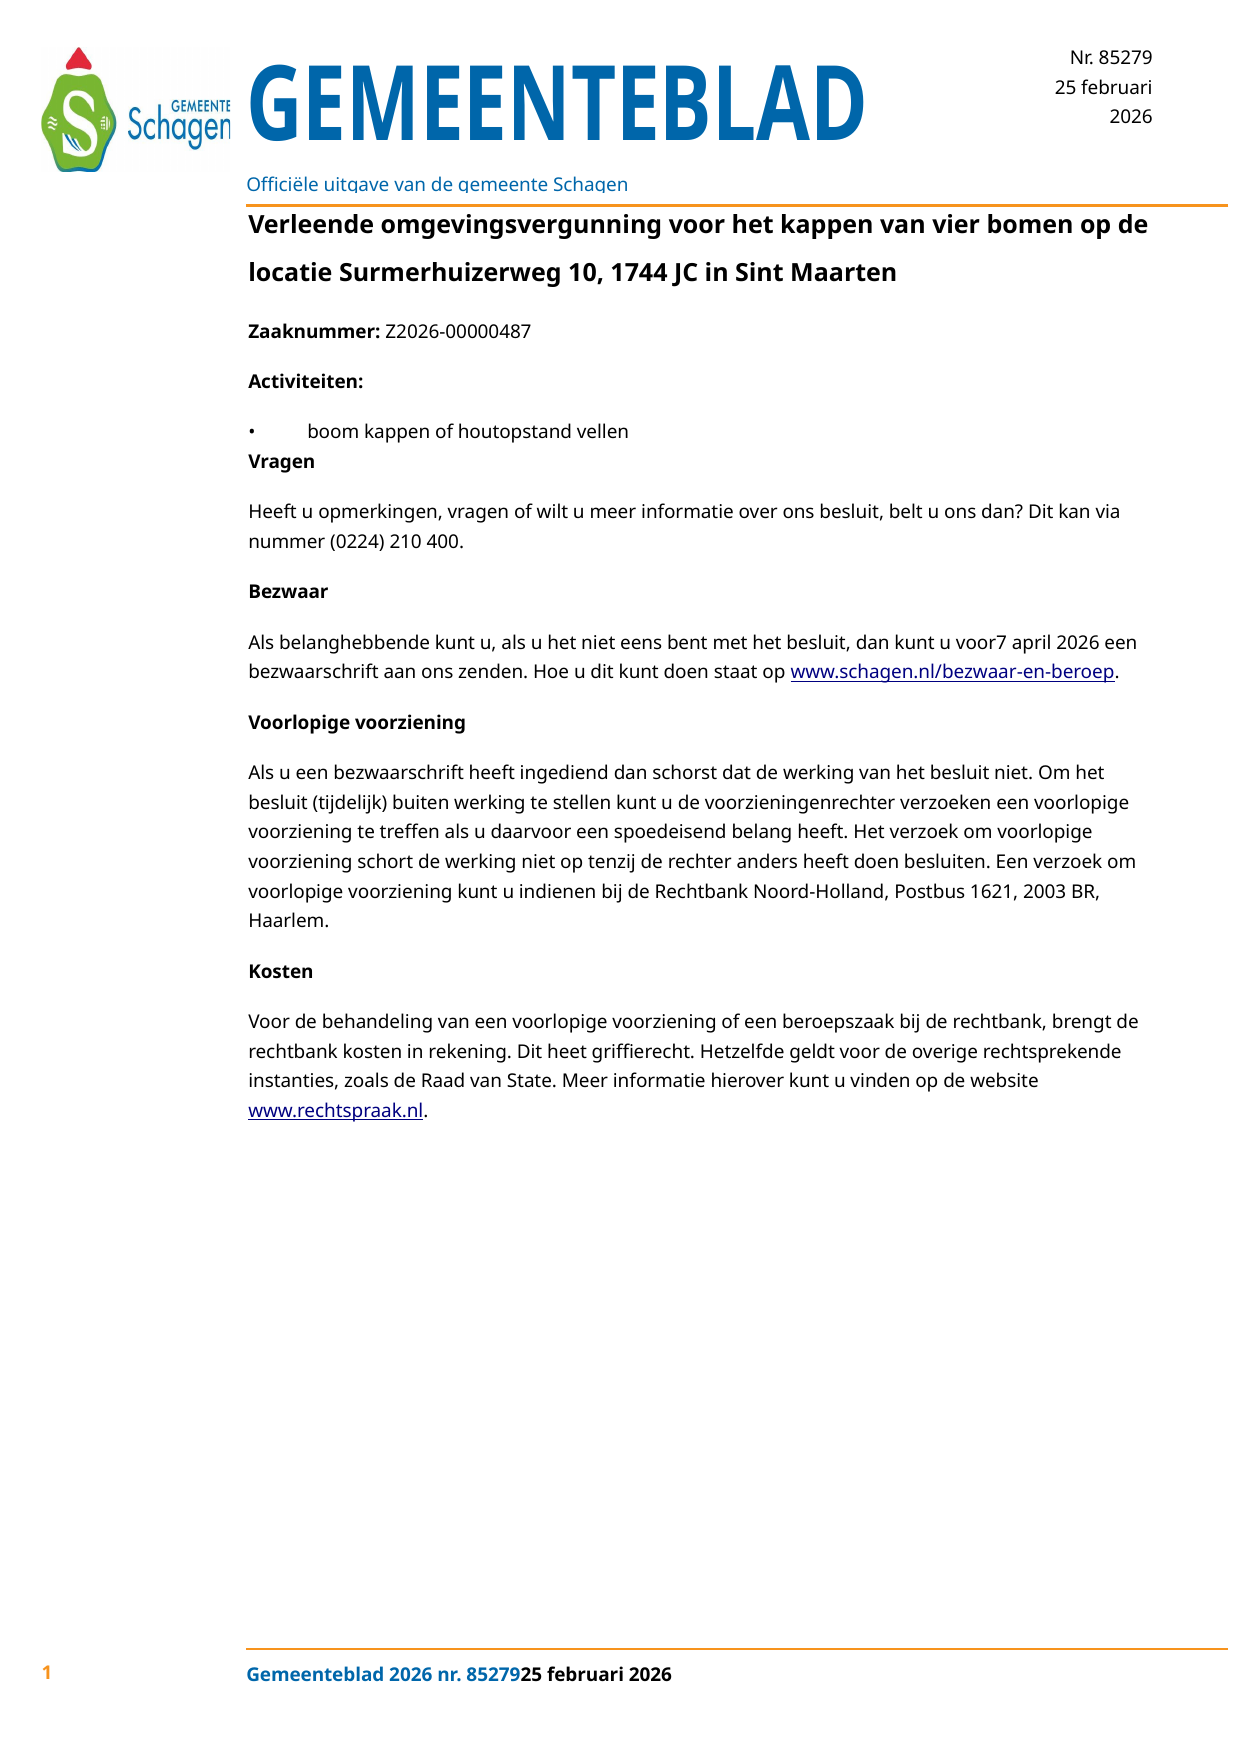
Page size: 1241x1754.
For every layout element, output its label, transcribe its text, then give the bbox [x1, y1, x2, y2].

picture [41, 47, 231, 172]
text Bezwaar [248, 579, 1152, 604]
text Kosten [248, 958, 1152, 984]
text Verleende omgevingsvergunning voor het kappen van vier bomen op de locatie Surmerhuizerweg 10, 1744 JC in Sint Maarten [248, 207, 1152, 288]
text Heeft u opmerkingen, vragen of wilt u meer informatie over ons besluit, belt u ons dan? Dit kan via nummer (0224) 210 400. [248, 499, 1152, 554]
text Activiteiten: [248, 368, 1152, 394]
text Als u een bezwaarschrift heeft ingediend dan schorst dat de werking van het besluit niet. Om het besluit (tijdelijk) buiten werking te stellen kunt u de voorzieningenrechter verzoeken een voorlopige voorziening te treffen als u daarvoor een spoedeisend belang heeft. Het verzoek om voorlopige voorziening schort de werking niet op tenzij de rechter anders heeft doen besluiten. Een verzoek om voorlopige voorziening kunt u indienen bij de Rechtbank Noord-Holland, Postbus 1621, 2003 BR, Haarlem. [248, 759, 1152, 933]
text Voorlopige voorziening [248, 709, 1152, 735]
text Zaaknummer: Z2026-00000487 [248, 318, 1152, 344]
list boom kappen of houtopstand vellen [248, 419, 1152, 444]
text Voor de behandeling van een voorlopige voorziening of een beroepszaak bij de rechtbank, brengt de rechtbank kosten in rekening. Dit heet griffierecht. Hetzelfde geldt voor de overige rechtsprekende instanties, zoals de Raad van State. Meer informatie hierover kunt u vinden op de website www.rechtspraak.nl. [248, 1008, 1152, 1123]
text Vragen [248, 448, 1152, 474]
text Als belanghebbende kunt u, als u het niet eens bent met het besluit, dan kunt u voor7 april 2026 een bezwaarschrift aan ons zenden. Hoe u dit kunt doen staat op www.schagen.nl/bezwaar-en-beroep. [248, 629, 1152, 684]
